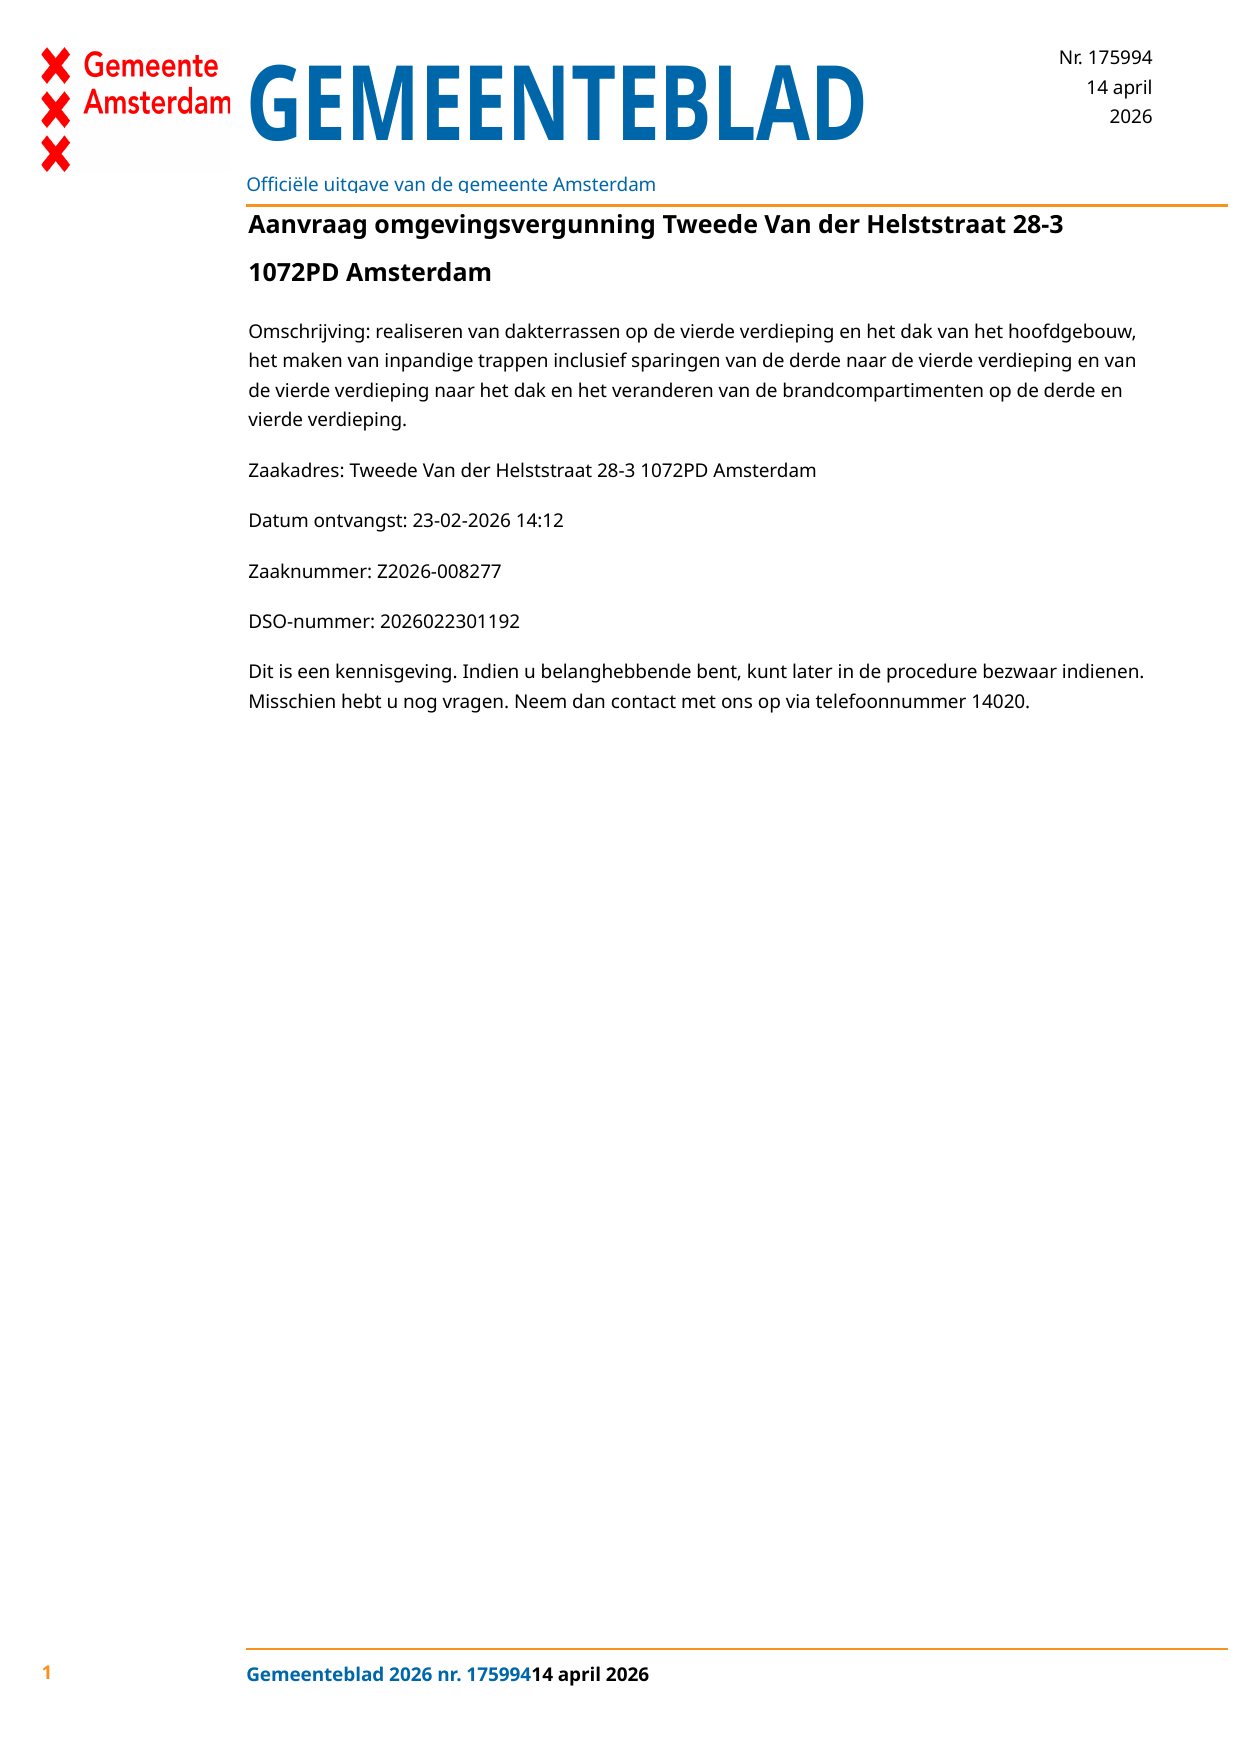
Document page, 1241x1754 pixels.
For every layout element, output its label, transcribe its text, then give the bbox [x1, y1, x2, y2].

text Datum ontvangst: 23-02-2026 14:12 [248, 507, 1152, 533]
text Zaakadres: Tweede Van der Helststraat 28-3 1072PD Amsterdam [248, 457, 1152, 483]
text Dit is een kennisgeving. Indien u belanghebbende bent, kunt later in de procedure bezwaar indienen. Misschien hebt u nog vragen. Neem dan contact met ons op via telefoonnummer 14020. [248, 659, 1152, 714]
text Zaaknummer: Z2026-008277 [248, 558, 1152, 584]
picture [41, 47, 231, 172]
text Omschrijving: realiseren van dakterrassen op de vierde verdieping en het dak van het hoofdgebouw, het maken van inpandige trappen inclusief sparingen van de derde naar de vierde verdieping en van de vierde verdieping naar het dak en het veranderen van de brandcompartimenten op de derde en vierde verdieping. [248, 318, 1152, 432]
text DSO-nummer: 2026022301192 [248, 608, 1152, 634]
text Aanvraag omgevingsvergunning Tweede Van der Helststraat 28-3 1072PD Amsterdam [248, 207, 1152, 288]
